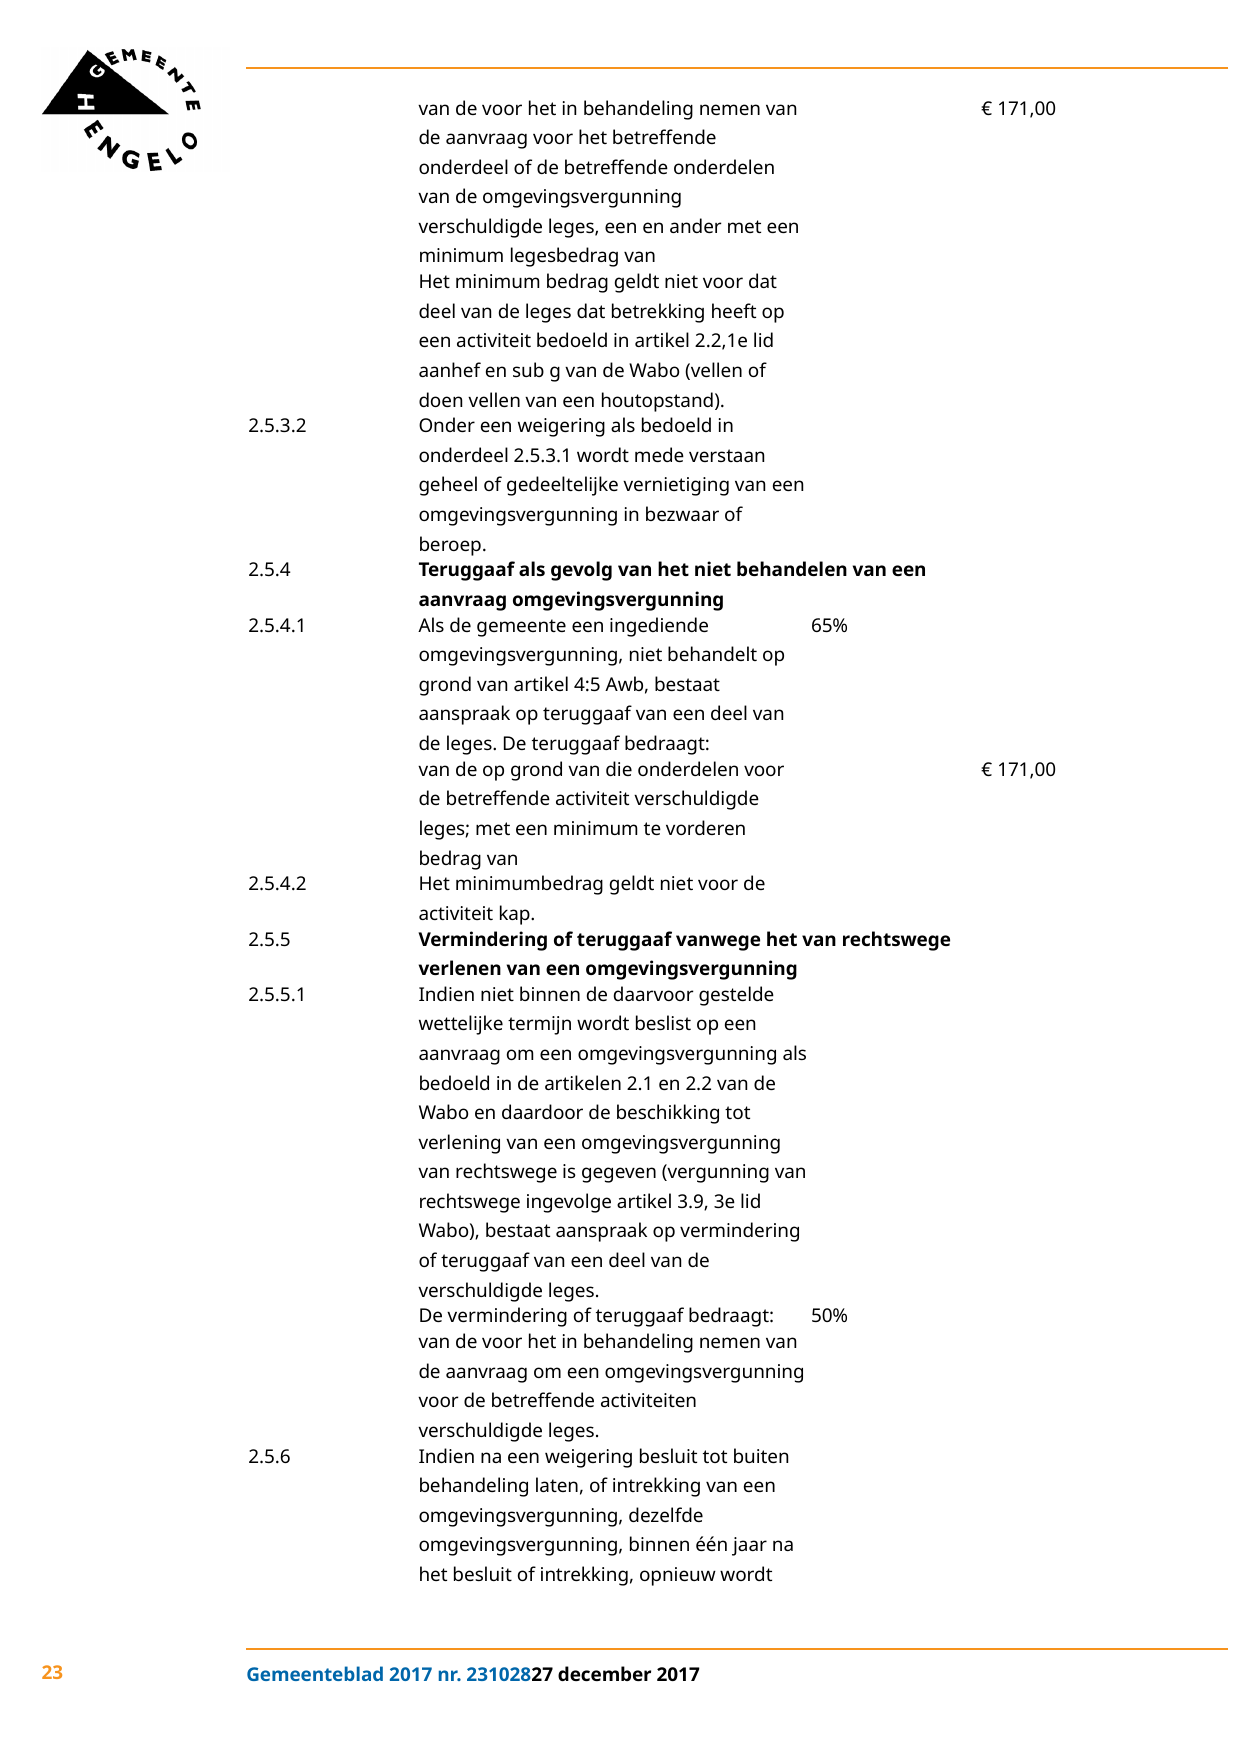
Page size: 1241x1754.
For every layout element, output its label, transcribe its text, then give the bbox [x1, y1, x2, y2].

table_cell [248, 269, 418, 412]
table_cell [248, 1328, 418, 1443]
table_cell [981, 612, 1152, 756]
table_cell [981, 926, 1152, 981]
table_cell 2.5.5 [248, 926, 418, 981]
table_cell [248, 1303, 418, 1328]
table_cell [811, 981, 981, 1303]
table_cell [981, 1328, 1152, 1443]
table_cell 65% [811, 612, 981, 756]
table_cell Onder een weigering als bedoeld in onderdeel 2.5.3.1 wordt mede verstaan geheel of gedeeltelijke vernietiging van een omgevingsvergunning in bezwaar of beroep. [418, 413, 811, 557]
table_cell van de op grond van die onderdelen voor de betreffende activiteit verschuldigde leges; met een minimum te vorderen bedrag van [418, 756, 811, 870]
table_cell [248, 756, 418, 870]
table_cell [981, 557, 1152, 612]
table_cell [811, 95, 981, 268]
table_cell van de voor het in behandeling nemen van de aanvraag voor het betreffende onderdeel of de betreffende onderdelen van de omgevingsvergunning verschuldigde leges, een en ander met een minimum legesbedrag van [418, 95, 811, 268]
table_cell [811, 269, 981, 412]
table_cell Het minimumbedrag geldt niet voor de activiteit kap. [418, 870, 811, 926]
table_cell 2.5.4.2 [248, 870, 418, 926]
table_cell 2.5.4 [248, 557, 418, 612]
table_cell Als de gemeente een ingediende omgevingsvergunning, niet behandelt op grond van artikel 4:5 Awb, bestaat aanspraak op teruggaaf van een deel van de leges. De teruggaaf bedraagt: [418, 612, 811, 756]
table_cell Vermindering of teruggaaf vanwege het van rechtswege verlenen van een omgevingsvergunning [418, 926, 981, 981]
table_cell Het minimum bedrag geldt niet voor dat deel van de leges dat betrekking heeft op een activiteit bedoeld in artikel 2.2,1e lid aanhef en sub g van de Wabo (vellen of doen vellen van een houtopstand). [418, 269, 811, 412]
table_cell 2.5.6 [248, 1443, 418, 1587]
table_cell [981, 269, 1152, 412]
table_cell € 171,00 [981, 95, 1152, 268]
table_cell Indien niet binnen de daarvoor gestelde wettelijke termijn wordt beslist op een aanvraag om een omgevingsvergunning als bedoeld in de artikelen 2.1 en 2.2 van de Wabo en daardoor de beschikking tot verlening van een omgevingsvergunning van rechtswege is gegeven (vergunning van rechtswege ingevolge artikel 3.9, 3e lid Wabo), bestaat aanspraak op vermindering of teruggaaf van een deel van de verschuldigde leges. [418, 981, 811, 1303]
table_cell [248, 95, 418, 268]
table_cell [811, 1443, 981, 1587]
table_cell 2.5.4.1 [248, 612, 418, 756]
table_cell [981, 981, 1152, 1303]
table_cell De vermindering of teruggaaf bedraagt: [418, 1303, 811, 1328]
table_cell 2.5.3.2 [248, 413, 418, 557]
table_cell Indien na een weigering besluit tot buiten behandeling laten, of intrekking van een omgevingsvergunning, dezelfde omgevingsvergunning, binnen één jaar na het besluit of intrekking, opnieuw wordt [418, 1443, 811, 1587]
table_cell [981, 1303, 1152, 1328]
table_cell 50% [811, 1303, 981, 1328]
table_cell [981, 870, 1152, 926]
table_cell 2.5.5.1 [248, 981, 418, 1303]
table_cell [981, 1443, 1152, 1587]
table_cell [811, 756, 981, 870]
picture [41, 47, 231, 172]
table_cell Teruggaaf als gevolg van het niet behandelen van een aanvraag omgevingsvergunning [418, 557, 981, 612]
table_cell [811, 870, 981, 926]
table_cell van de voor het in behandeling nemen van de aanvraag om een omgevingsvergunning voor de betreffende activiteiten verschuldigde leges. [418, 1328, 811, 1443]
table_cell [811, 1328, 981, 1443]
table_cell [981, 413, 1152, 557]
table_cell € 171,00 [981, 756, 1152, 870]
table_cell [811, 413, 981, 557]
